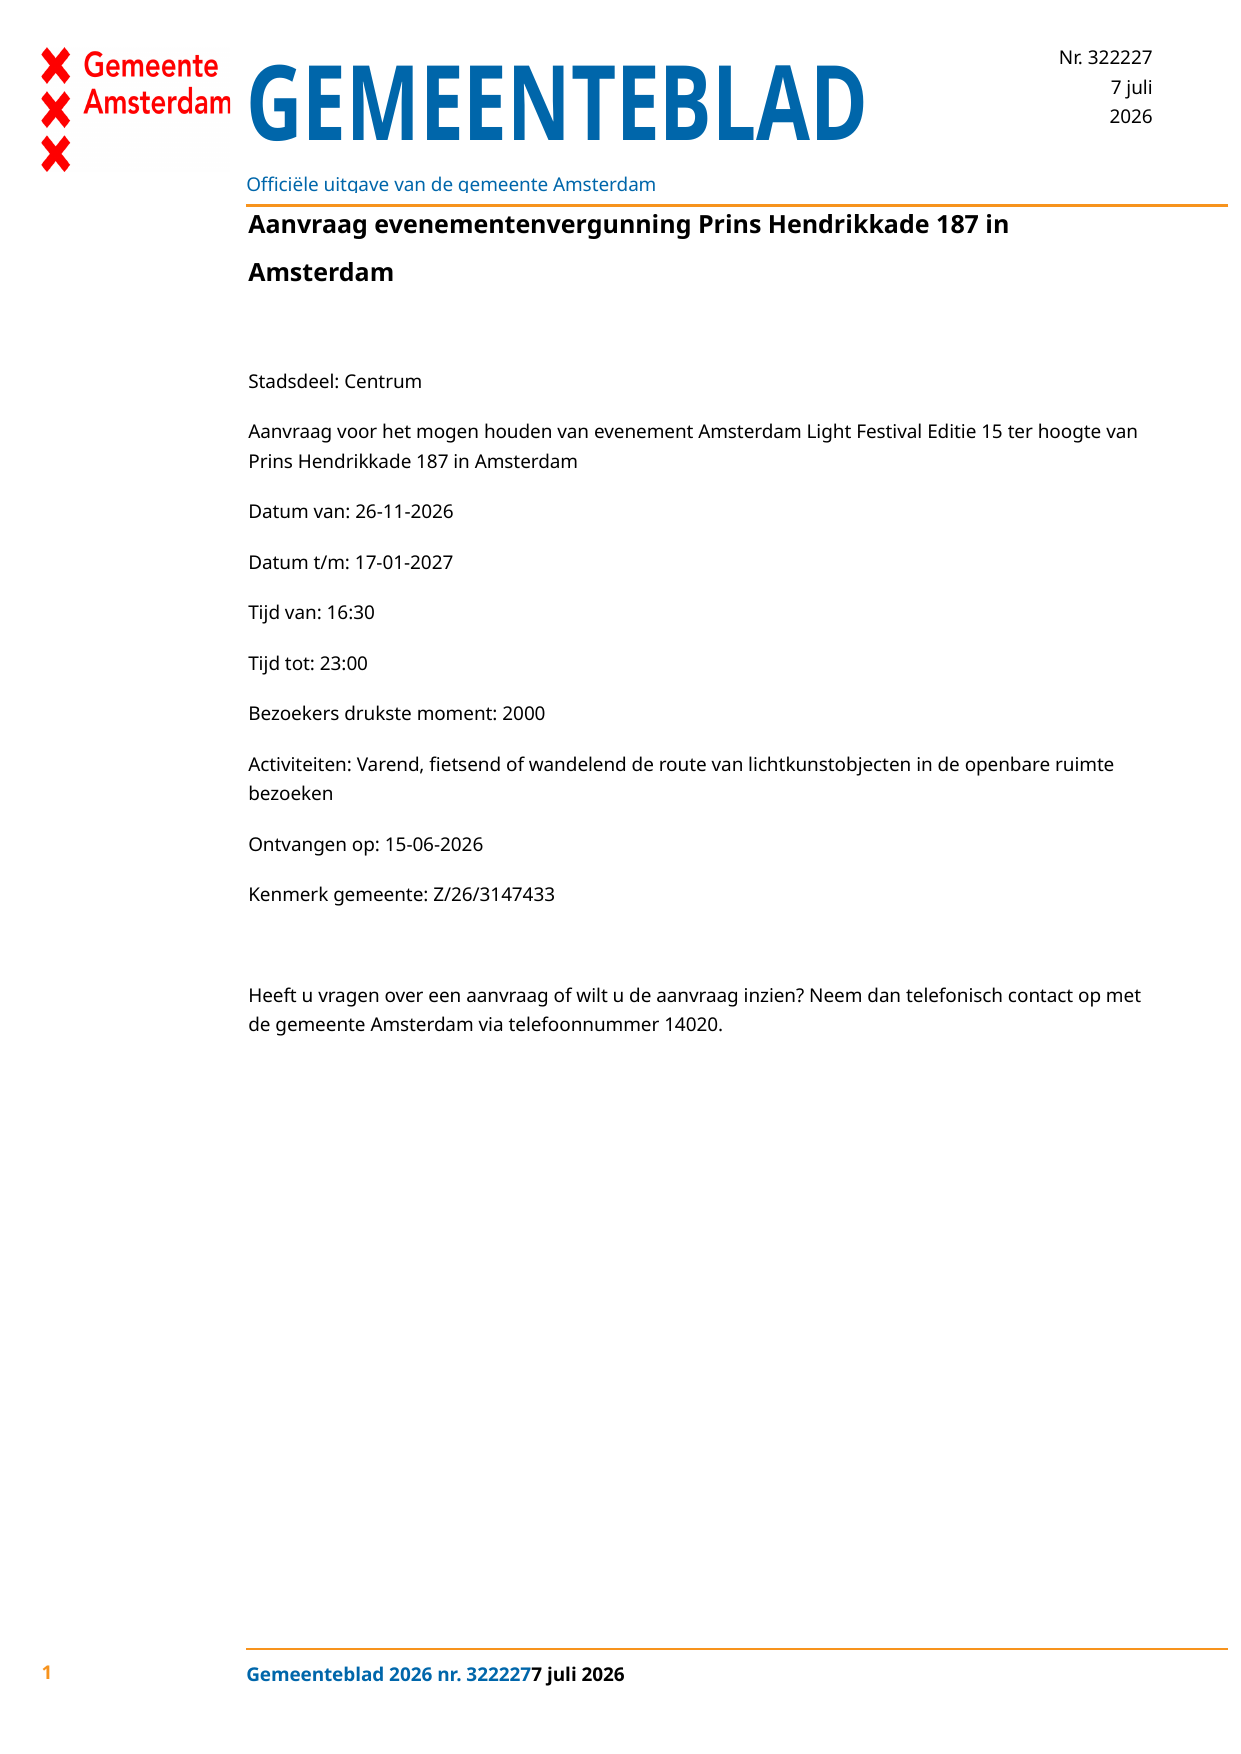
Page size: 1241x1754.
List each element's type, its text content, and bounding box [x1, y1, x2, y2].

text Aanvraag evenementenvergunning Prins Hendrikkade 187 in Amsterdam [248, 207, 1152, 288]
text Datum t/m: 17-01-2027 [248, 549, 1152, 575]
text Kenmerk gemeente: Z/26/3147433 [248, 881, 1152, 907]
text Heeft u vragen over een aanvraag of wilt u de aanvraag inzien? Neem dan telefonisch contact op met de gemeente Amsterdam via telefoonnummer 14020. [248, 982, 1152, 1037]
text Tijd tot: 23:00 [248, 650, 1152, 676]
text Tijd van: 16:30 [248, 599, 1152, 625]
text Activiteiten: Varend, fietsend of wandelend de route van lichtkunstobjecten in de openbare ruimte bezoeken [248, 751, 1152, 806]
text Aanvraag voor het mogen houden van evenement Amsterdam Light Festival Editie 15 ter hoogte van Prins Hendrikkade 187 in Amsterdam [248, 419, 1152, 474]
text Datum van: 26-11-2026 [248, 499, 1152, 524]
picture [41, 47, 231, 172]
text Bezoekers drukste moment: 2000 [248, 700, 1152, 726]
text Stadsdeel: Centrum [248, 368, 1152, 394]
text Ontvangen op: 15-06-2026 [248, 831, 1152, 857]
